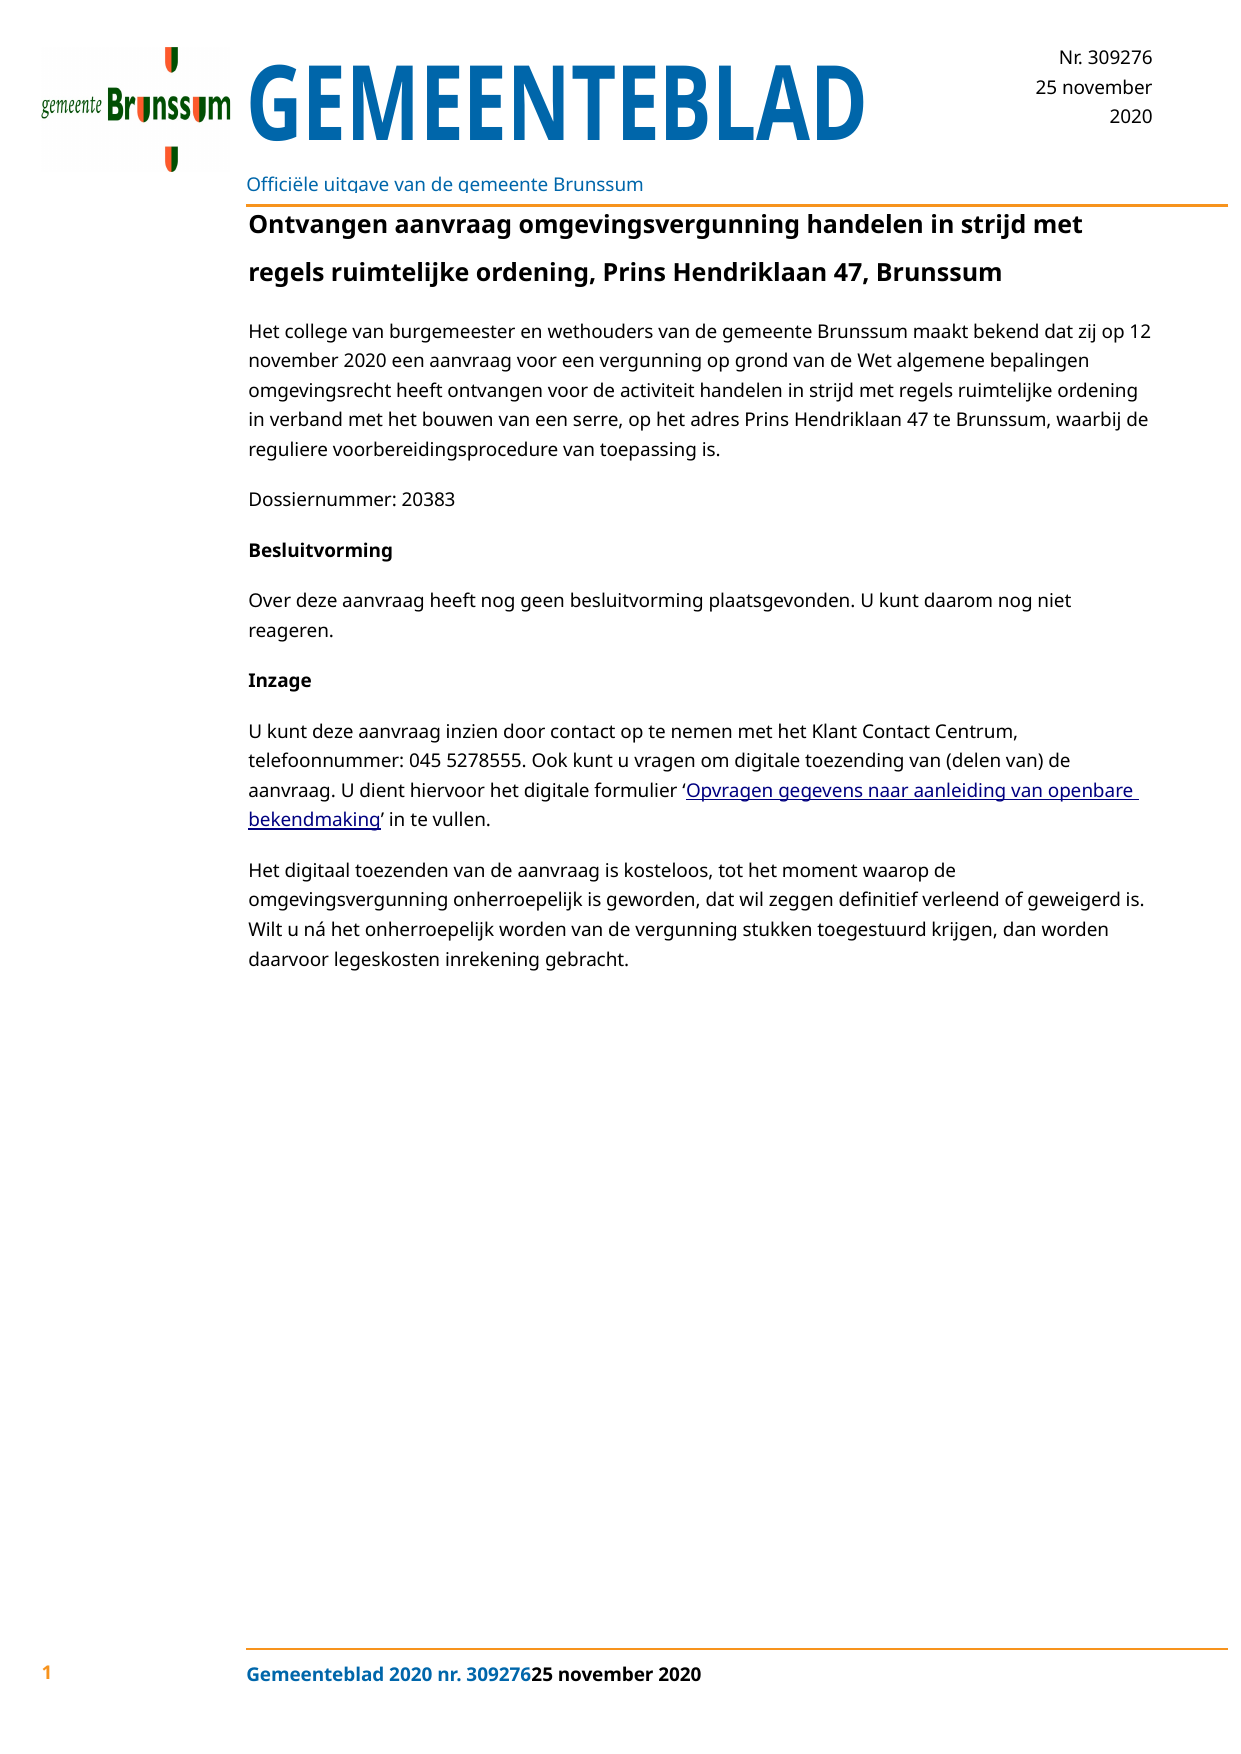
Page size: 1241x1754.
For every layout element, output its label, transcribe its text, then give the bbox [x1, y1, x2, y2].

text Ontvangen aanvraag omgevingsvergunning handelen in strijd met regels ruimtelijke ordening, Prins Hendriklaan 47, Brunssum [248, 207, 1152, 288]
text Dossiernummer: 20383 [248, 487, 1152, 512]
text Inzage [248, 667, 1152, 693]
text Over deze aanvraag heeft nog geen besluitvorming plaatsgevonden. U kunt daarom nog niet reageren. [248, 587, 1152, 643]
text U kunt deze aanvraag inzien door contact op te nemen met het Klant Contact Centrum, telefoonnummer: 045 5278555. Ook kunt u vragen om digitale toezending van (delen van) de aanvraag. U dient hiervoor het digitale formulier ‘Opvragen gegevens naar aanleiding van openbare bekendmaking’ in te vullen. [248, 718, 1152, 832]
text Het college van burgemeester en wethouders van de gemeente Brunssum maakt bekend dat zij op 12 november 2020 een aanvraag voor een vergunning op grond van de Wet algemene bepalingen omgevingsrecht heeft ontvangen voor de activiteit handelen in strijd met regels ruimtelijke ordening in verband met het bouwen van een serre, op het adres Prins Hendriklaan 47 te Brunssum, waarbij de reguliere voorbereidingsprocedure van toepassing is. [248, 318, 1152, 462]
text Het digitaal toezenden van de aanvraag is kosteloos, tot het moment waarop de omgevingsvergunning onherroepelijk is geworden, dat wil zeggen definitief verleend of geweigerd is. Wilt u ná het onherroepelijk worden van de vergunning stukken toegestuurd krijgen, dan worden daarvoor legeskosten inrekening gebracht. [248, 857, 1152, 972]
text Besluitvorming [248, 537, 1152, 563]
picture [41, 47, 231, 172]
